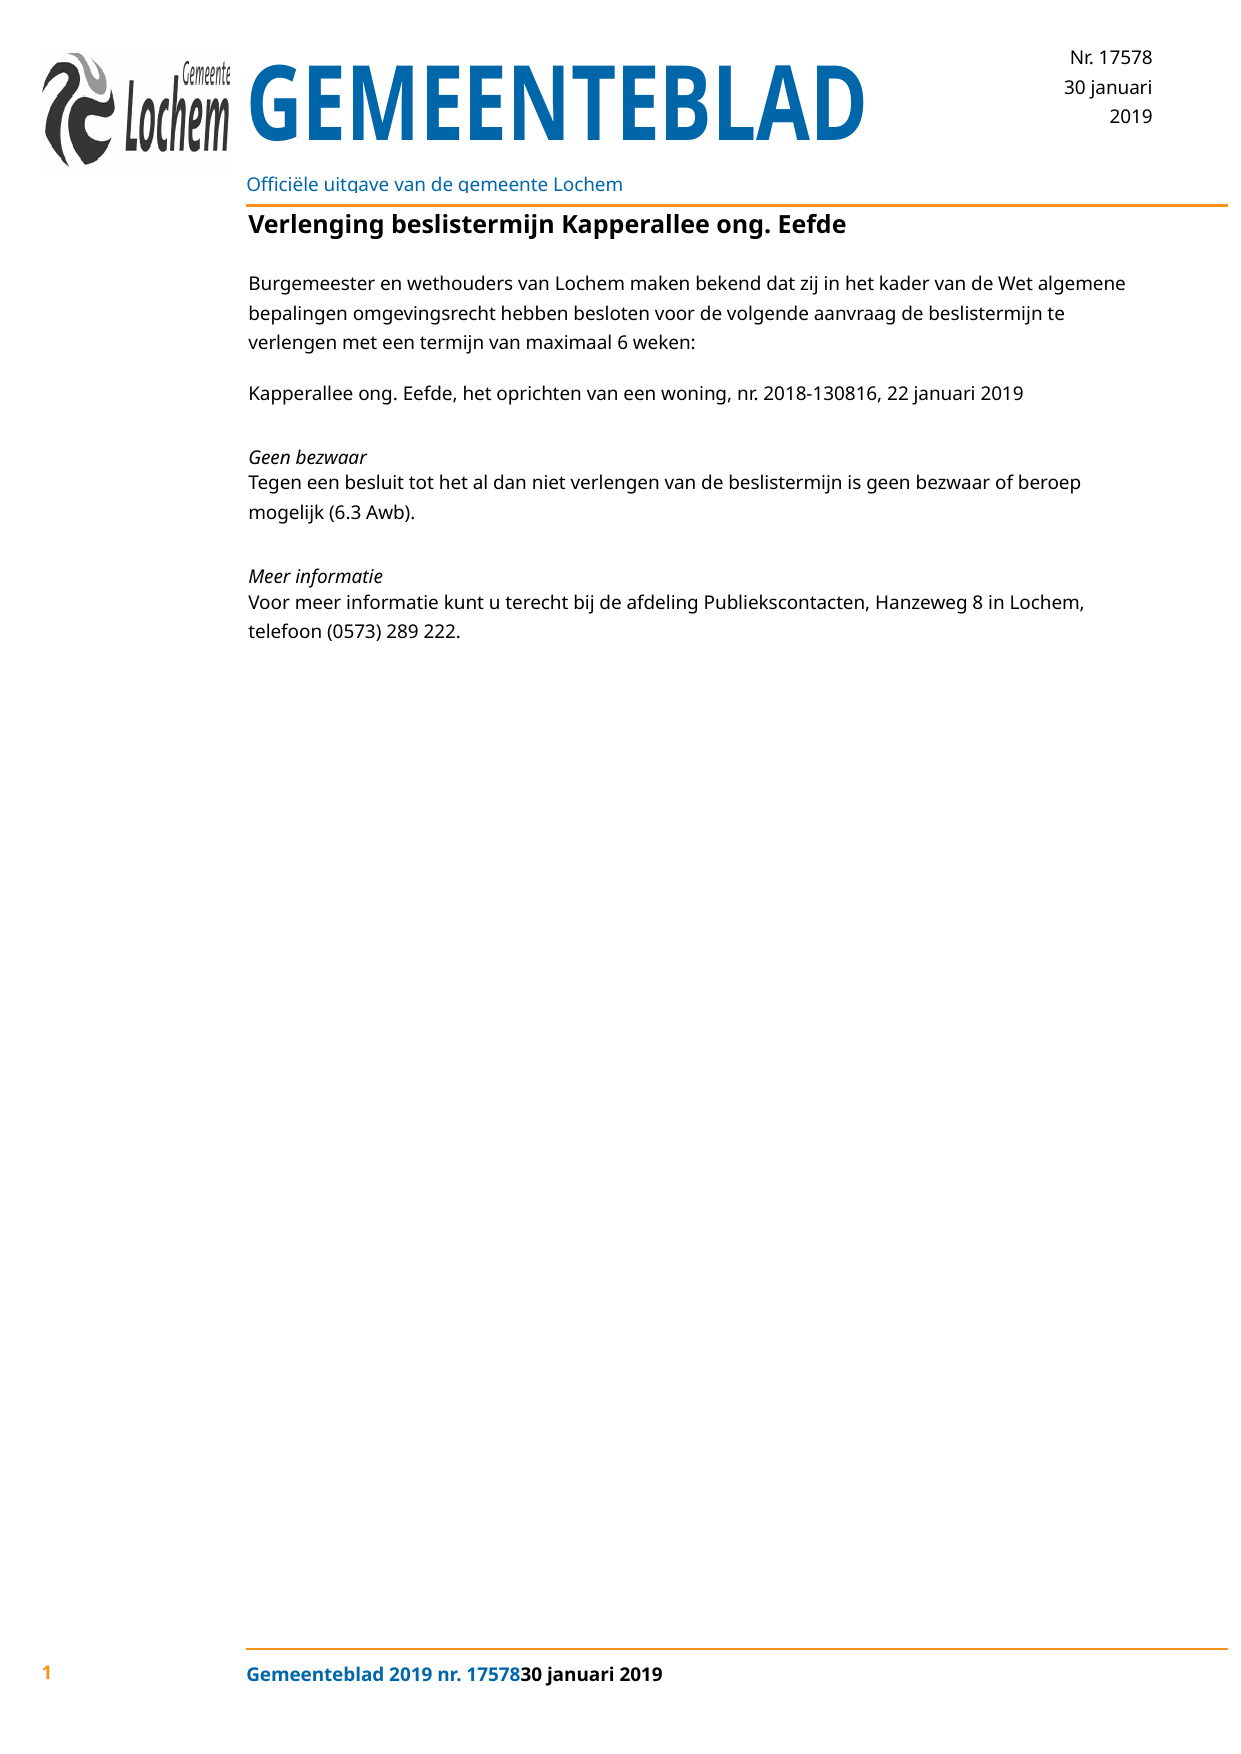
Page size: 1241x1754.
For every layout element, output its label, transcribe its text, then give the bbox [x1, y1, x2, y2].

text Tegen een besluit tot het al dan niet verlengen van de beslistermijn is geen bezwaar of beroep mogelijk (6.3 Awb). [248, 469, 1152, 525]
text Verlenging beslistermijn Kapperallee ong. Eefde [248, 207, 1152, 241]
text Burgemeester en wethouders van Lochem maken bekend dat zij in het kader van de Wet algemene bepalingen omgevingsrecht hebben besloten voor de volgende aanvraag de beslistermijn te verlengen met een termijn van maximaal 6 weken: [248, 270, 1152, 355]
text Voor meer informatie kunt u terecht bij de afdeling Publiekscontacten, Hanzeweg 8 in Lochem, telefoon (0573) 289 222. [248, 589, 1152, 644]
text Meer informatie [248, 563, 1152, 589]
picture [41, 47, 231, 172]
text Geen bezwaar [248, 444, 1152, 469]
text Kapperallee ong. Eefde, het oprichten van een woning, nr. 2018-130816, 22 januari 2019 [248, 380, 1152, 406]
